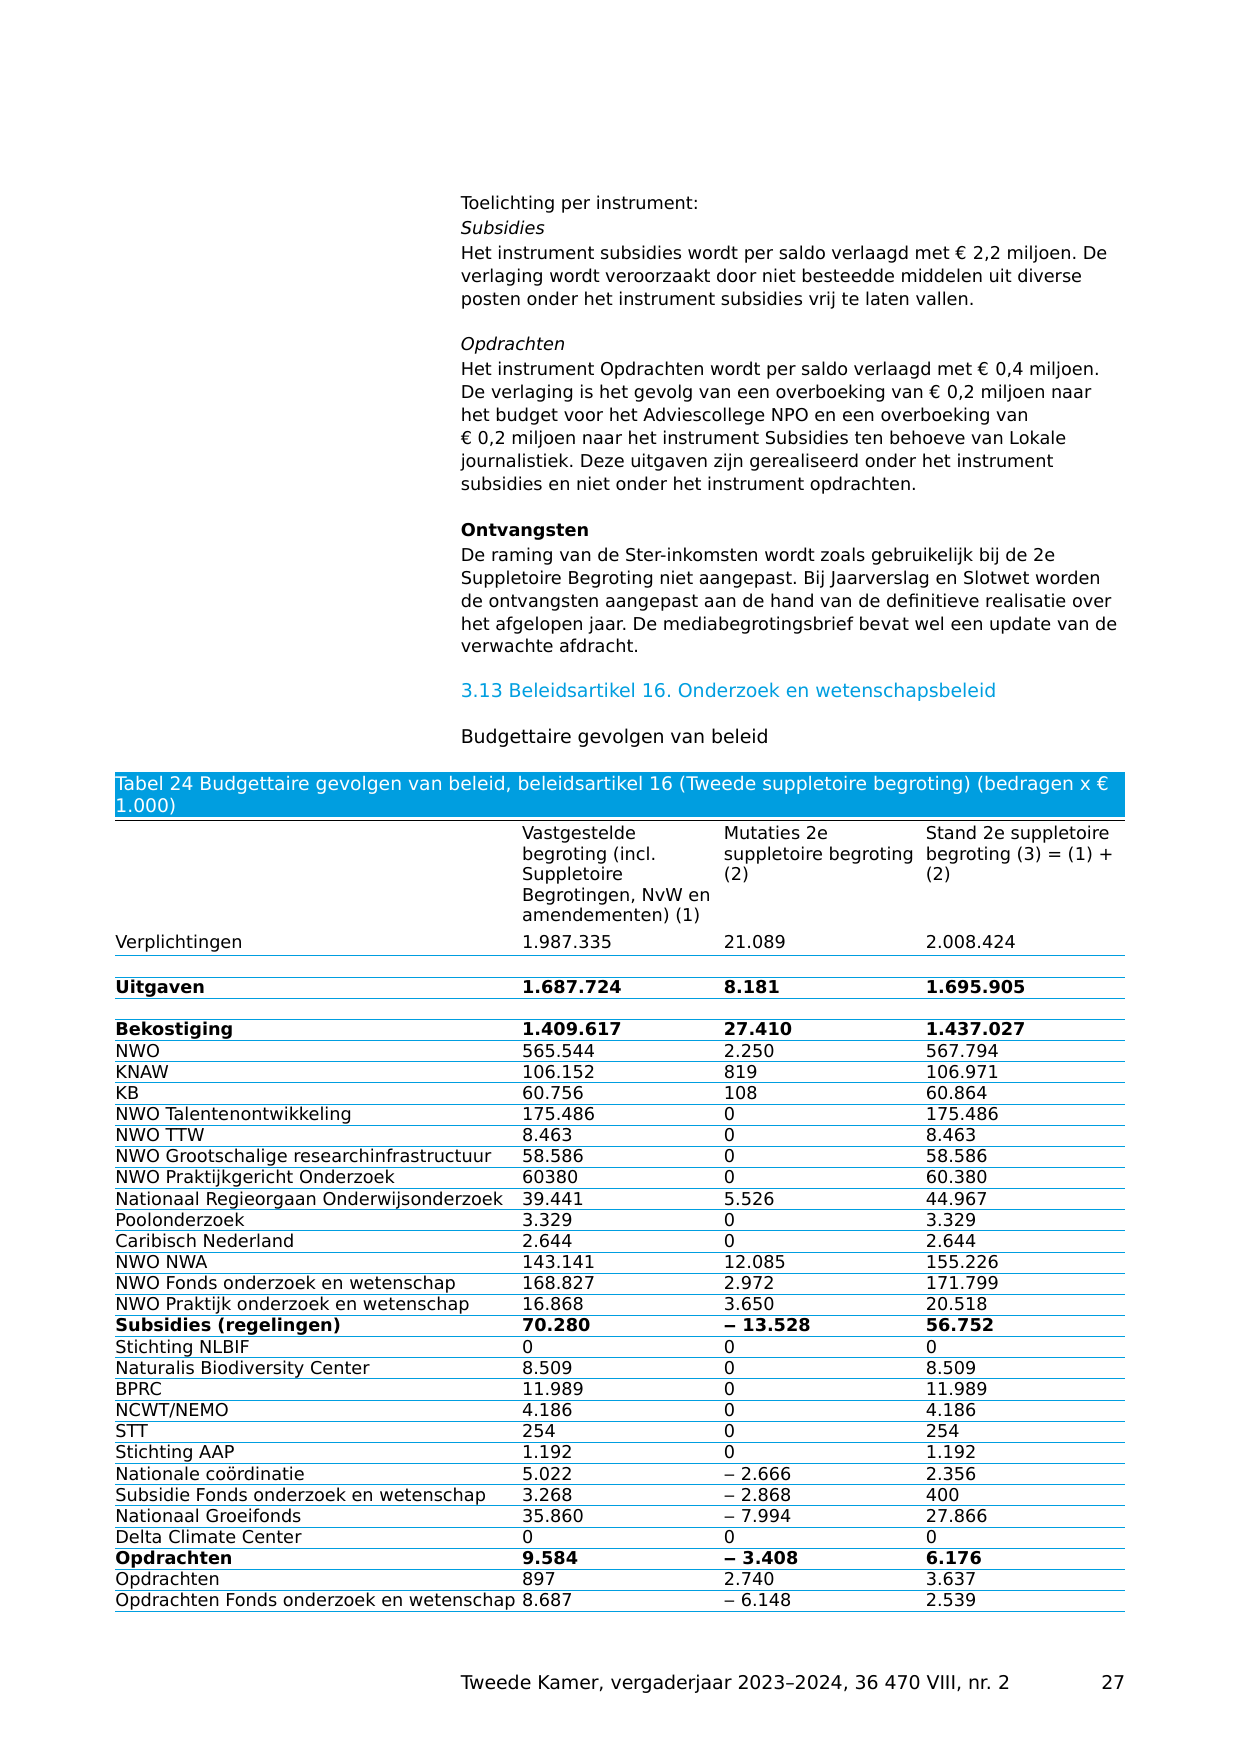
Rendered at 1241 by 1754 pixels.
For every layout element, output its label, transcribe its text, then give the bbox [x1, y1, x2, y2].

table_cell 44.967 [923, 1189, 1125, 1209]
table_cell 1.192 [519, 1443, 721, 1463]
table_cell 2.972 [721, 1274, 923, 1294]
table_cell 0 [721, 1105, 923, 1124]
text Toelichting per instrument: [461, 191, 1125, 214]
table_cell 1.687.724 [519, 978, 721, 998]
table_cell 0 [519, 1528, 721, 1547]
text Ontvangsten [461, 518, 1125, 541]
table_cell 1.987.335 [519, 929, 721, 955]
table_cell 8.181 [721, 978, 923, 998]
table_cell 2.008.424 [923, 929, 1125, 955]
table_cell Opdrachten [115, 1570, 519, 1590]
table_cell [923, 999, 1125, 1019]
text Het instrument Opdrachten wordt per saldo verlaagd met € 0,4 miljoen. De verlaging is het gevolg van een overboeking van € 0,2 miljoen naar het budget voor het Adviescollege NPO en een overboeking van € 0,2 miljoen naar het instrument Subsidies ten behoeve van Lokale journalistiek. Deze uitgaven zijn gerealiseerd onder het instrument subsidies en niet onder het instrument opdrachten. [461, 357, 1125, 495]
table_cell 819 [721, 1062, 923, 1082]
table_cell 0 [721, 1168, 923, 1188]
table_cell 35.860 [519, 1506, 721, 1526]
table_cell Vastgestelde begroting (incl. Suppletoire Begrotingen, NvW en amendementen) (1) [519, 821, 721, 929]
table_cell 171.799 [923, 1274, 1125, 1294]
table_cell 3.329 [923, 1210, 1125, 1230]
table_cell NWO Fonds onderzoek en wetenschap [115, 1274, 519, 1294]
table_cell NWO Praktijk onderzoek en wetenschap [115, 1295, 519, 1315]
table_cell 3.637 [923, 1570, 1125, 1590]
table_cell 60.380 [923, 1168, 1125, 1188]
table_cell 12.085 [721, 1253, 923, 1273]
table_cell NCWT/NEMO [115, 1401, 519, 1421]
table_cell 8.509 [923, 1358, 1125, 1378]
table_cell 0 [721, 1401, 923, 1421]
table_cell 60380 [519, 1168, 721, 1188]
text Opdrachten [461, 332, 1125, 355]
table_cell 58.586 [923, 1147, 1125, 1167]
table_cell 2.539 [923, 1591, 1125, 1611]
table_cell 21.089 [721, 929, 923, 955]
table_cell Subsidies (regelingen) [115, 1316, 519, 1336]
table_cell 5.022 [519, 1464, 721, 1484]
table_cell Uitgaven [115, 978, 519, 998]
table_cell 0 [923, 1528, 1125, 1547]
table_cell 0 [721, 1379, 923, 1399]
table_cell NWO [115, 1041, 519, 1061]
table_cell 2.740 [721, 1570, 923, 1590]
table_cell Bekostiging [115, 1020, 519, 1040]
text De raming van de Ster-inkomsten wordt zoals gebruikelijk bij de 2e Suppletoire Begroting niet aangepast. Bij Jaarverslag en Slotwet worden de ontvangsten aangepast aan de hand van de definitieve realisatie over het afgelopen jaar. De mediabegrotingsbrief bevat wel een update van de verwachte afdracht. [461, 543, 1125, 657]
table_cell 155.226 [923, 1253, 1125, 1273]
table_cell 3.268 [519, 1485, 721, 1505]
table_cell Delta Climate Center [115, 1528, 519, 1547]
table_cell Opdrachten [115, 1549, 519, 1569]
table_cell 3.329 [519, 1210, 721, 1230]
table_cell Mutaties 2e suppletoire begroting (2) [721, 821, 923, 929]
table_cell 106.152 [519, 1062, 721, 1082]
table_cell 0 [519, 1337, 721, 1357]
table_cell 143.141 [519, 1253, 721, 1273]
table_cell NWO NWA [115, 1253, 519, 1273]
table_cell 1.409.617 [519, 1020, 721, 1040]
table_cell 4.186 [923, 1401, 1125, 1421]
table_cell 56.752 [923, 1316, 1125, 1336]
table_cell ‒ 7.994 [721, 1506, 923, 1526]
table_cell 897 [519, 1570, 721, 1590]
text Het instrument subsidies wordt per saldo verlaagd met € 2,2 miljoen. De verlaging wordt veroorzaakt door niet besteedde middelen uit diverse posten onder het instrument subsidies vrij te laten vallen. [461, 241, 1125, 309]
table_cell NWO Praktijkgericht Onderzoek [115, 1168, 519, 1188]
table_cell NWO Grootschalige researchinfrastructuur [115, 1147, 519, 1167]
table_cell 2.356 [923, 1464, 1125, 1484]
table_cell 0 [923, 1337, 1125, 1357]
table_cell 20.518 [923, 1295, 1125, 1315]
table_cell 5.526 [721, 1189, 923, 1209]
table_cell Nationaal Regieorgaan Onderwijsonderzoek [115, 1189, 519, 1209]
table_cell [923, 956, 1125, 977]
table_cell 60.864 [923, 1083, 1125, 1103]
table_cell 0 [721, 1337, 923, 1357]
table_cell 70.280 [519, 1316, 721, 1336]
table_cell KB [115, 1083, 519, 1103]
text Subsidies [461, 216, 1125, 239]
table_cell 0 [721, 1126, 923, 1146]
table_cell Stichting AAP [115, 1443, 519, 1463]
table_cell 8.463 [923, 1126, 1125, 1146]
table_cell [115, 956, 519, 977]
table_cell [721, 956, 923, 977]
table_cell 400 [923, 1485, 1125, 1505]
table_cell Naturalis Biodiversity Center [115, 1358, 519, 1378]
table_cell Stand 2e suppletoire begroting (3) = (1) + (2) [923, 821, 1125, 929]
table_cell ‒ 6.148 [721, 1591, 923, 1611]
table_cell ‒ 13.528 [721, 1316, 923, 1336]
table_cell 16.868 [519, 1295, 721, 1315]
table_cell 3.650 [721, 1295, 923, 1315]
table_cell 27.866 [923, 1506, 1125, 1526]
table_cell 175.486 [923, 1105, 1125, 1124]
table_cell NWO Talentenontwikkeling [115, 1105, 519, 1124]
table_cell ‒ 2.666 [721, 1464, 923, 1484]
table_cell 0 [721, 1358, 923, 1378]
table_cell Stichting NLBIF [115, 1337, 519, 1357]
table_cell ‒ 2.868 [721, 1485, 923, 1505]
table_cell STT [115, 1422, 519, 1442]
table_cell 175.486 [519, 1105, 721, 1124]
title 3.13 Beleidsartikel 16. Onderzoek en wetenschapsbeleid [461, 680, 1125, 702]
table_cell 2.644 [519, 1231, 721, 1251]
table_cell 8.687 [519, 1591, 721, 1611]
table_cell 106.971 [923, 1062, 1125, 1082]
table_cell Opdrachten Fonds onderzoek en wetenschap [115, 1591, 519, 1611]
table_cell Nationale coördinatie [115, 1464, 519, 1484]
table_cell 8.463 [519, 1126, 721, 1146]
table_cell 39.441 [519, 1189, 721, 1209]
title Budgettaire gevolgen van beleid [461, 726, 1125, 748]
table_cell 11.989 [519, 1379, 721, 1399]
table_cell 1.695.905 [923, 978, 1125, 998]
table_cell [115, 821, 519, 929]
table_cell 0 [721, 1231, 923, 1251]
table_cell 0 [721, 1210, 923, 1230]
table_cell Caribisch Nederland [115, 1231, 519, 1251]
table_cell 60.756 [519, 1083, 721, 1103]
table_cell 8.509 [519, 1358, 721, 1378]
table_cell NWO TTW [115, 1126, 519, 1146]
table_cell 0 [721, 1443, 923, 1463]
table_cell 1.437.027 [923, 1020, 1125, 1040]
table_cell 6.176 [923, 1549, 1125, 1569]
table_cell Subsidie Fonds onderzoek en wetenschap [115, 1485, 519, 1505]
table_cell 0 [721, 1147, 923, 1167]
table_cell 567.794 [923, 1041, 1125, 1061]
table_cell 2.250 [721, 1041, 923, 1061]
table_cell 1.192 [923, 1443, 1125, 1463]
table_cell [115, 999, 519, 1019]
table_cell 27.410 [721, 1020, 923, 1040]
table_cell Verplichtingen [115, 929, 519, 955]
table_cell 168.827 [519, 1274, 721, 1294]
table_cell 58.586 [519, 1147, 721, 1167]
table_cell 0 [721, 1422, 923, 1442]
table_cell 254 [923, 1422, 1125, 1442]
table_cell Nationaal Groeifonds [115, 1506, 519, 1526]
table_cell ‒ 3.408 [721, 1549, 923, 1569]
table_cell BPRC [115, 1379, 519, 1399]
table_cell 0 [721, 1528, 923, 1547]
table_cell 254 [519, 1422, 721, 1442]
table_cell 108 [721, 1083, 923, 1103]
table_cell KNAW [115, 1062, 519, 1082]
table_cell 9.584 [519, 1549, 721, 1569]
table_cell Poolonderzoek [115, 1210, 519, 1230]
table_cell 11.989 [923, 1379, 1125, 1399]
table_cell 4.186 [519, 1401, 721, 1421]
table_cell 565.544 [519, 1041, 721, 1061]
table_cell [721, 999, 923, 1019]
table_cell 2.644 [923, 1231, 1125, 1251]
table_cell [519, 956, 721, 977]
table_cell [519, 999, 721, 1019]
